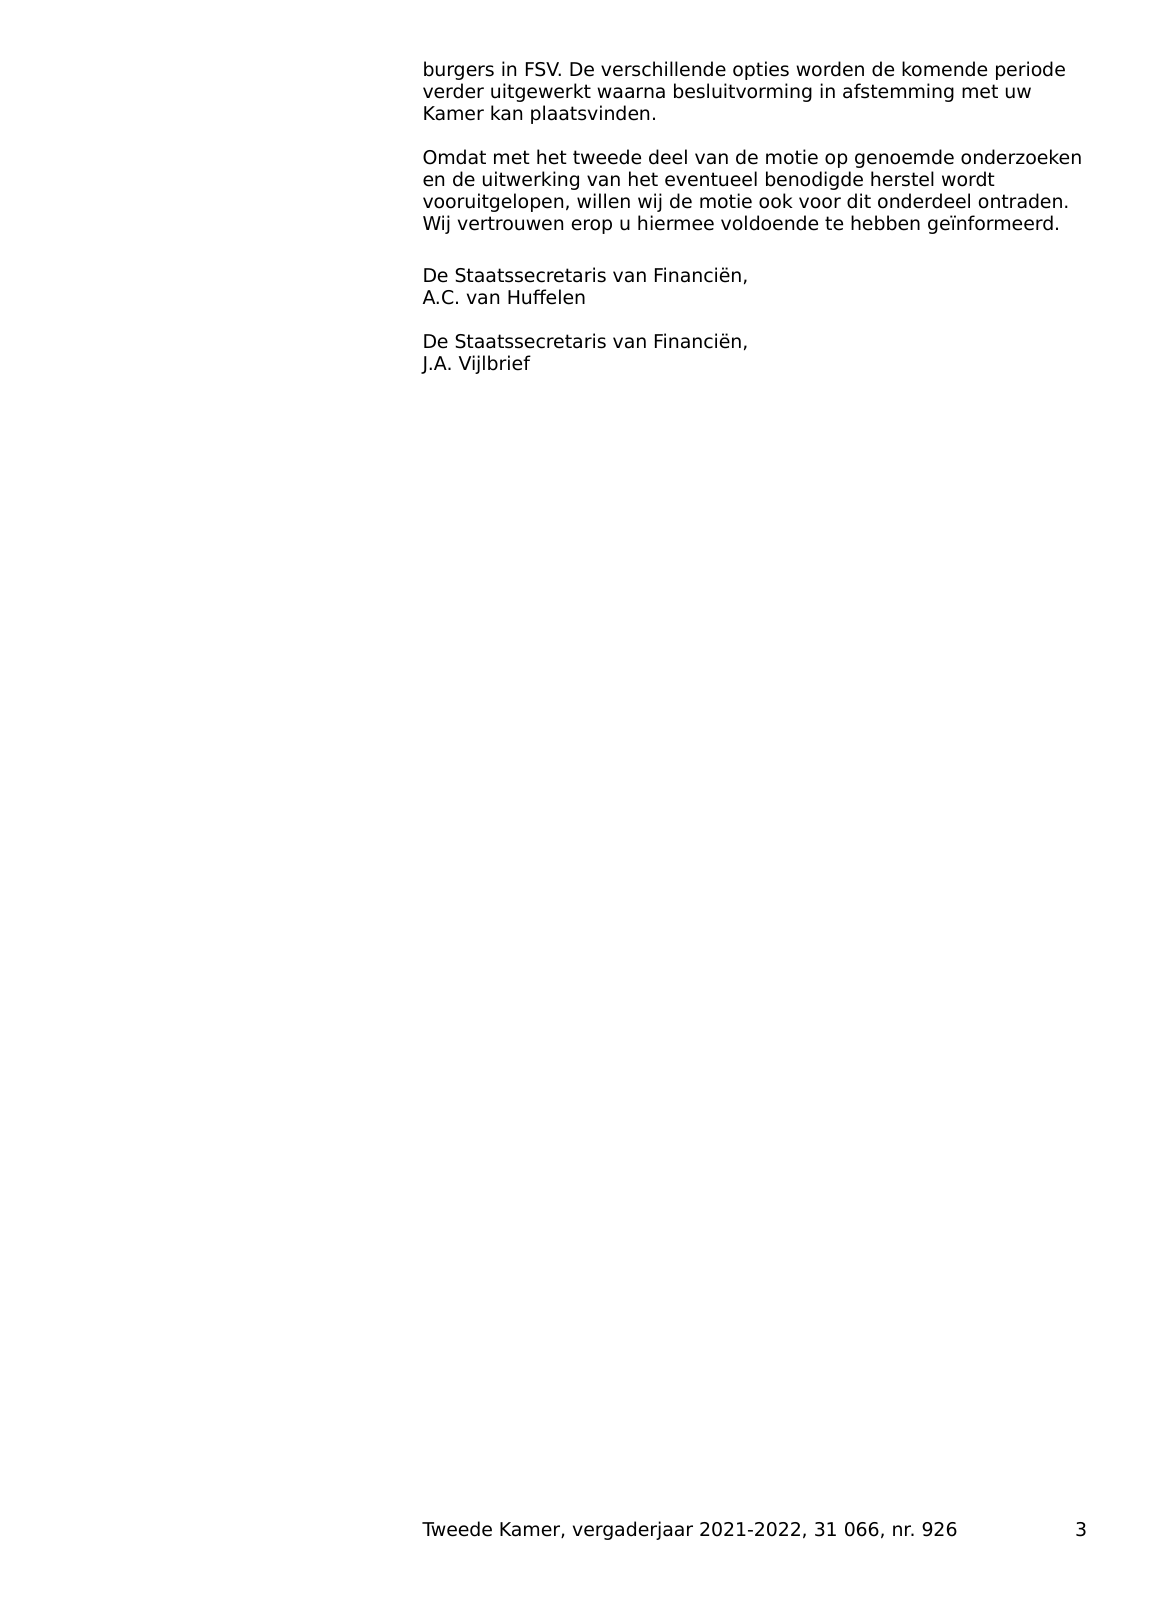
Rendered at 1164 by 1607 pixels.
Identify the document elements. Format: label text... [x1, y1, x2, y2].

text burgers in FSV. De verschillende opties worden de komende periode verder uitgewerkt waarna besluitvorming in afstemming met uw Kamer kan plaatsvinden. [422, 59, 1087, 125]
text De Staatssecretaris van Financiën, J.A. Vijlbrief [422, 331, 1087, 375]
text De Staatssecretaris van Financiën, A.C. van Huffelen [422, 265, 1087, 309]
text Wij vertrouwen erop u hiermee voldoende te hebben geïnformeerd. [422, 213, 1087, 235]
text Omdat met het tweede deel van de motie op genoemde onderzoeken en de uitwerking van het eventueel benodigde herstel wordt vooruitgelopen, willen wij de motie ook voor dit onderdeel ontraden. [422, 147, 1087, 213]
